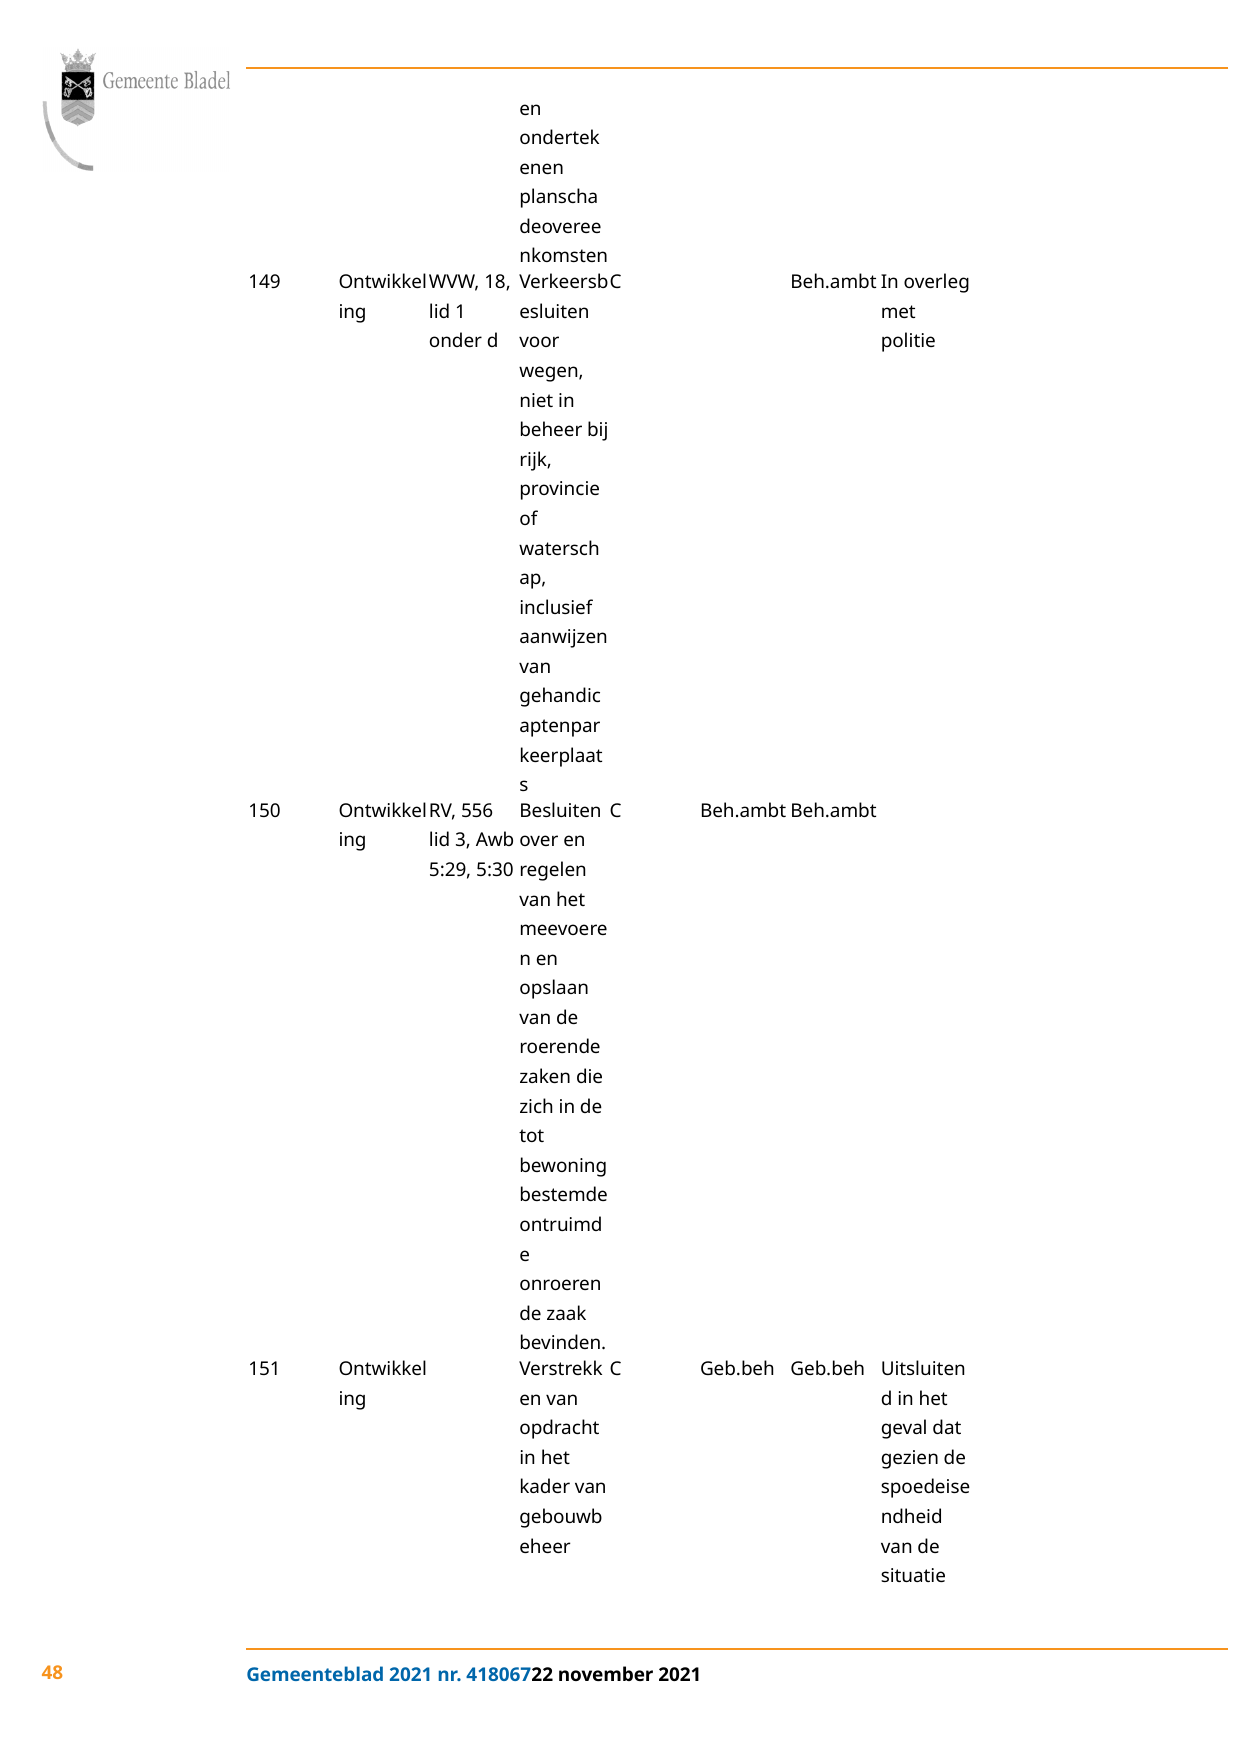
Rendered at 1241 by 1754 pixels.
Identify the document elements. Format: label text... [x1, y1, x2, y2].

table_cell [1061, 1355, 1152, 1588]
table_cell WVW, 18, lid 1 onder d [429, 269, 519, 797]
table_cell [1061, 797, 1152, 1355]
table_cell [700, 95, 790, 268]
table_cell C [609, 797, 700, 1355]
table_cell Ontwikkeling [338, 797, 429, 1355]
table_cell [971, 269, 1061, 797]
picture [41, 47, 231, 172]
table_cell Ontwikkeling [338, 269, 429, 797]
table_cell RV, 556 lid 3, Awb 5:29, 5:30 [429, 797, 519, 1355]
table_cell [248, 95, 338, 268]
table_cell [971, 1355, 1061, 1588]
table_cell Beh.ambt [700, 797, 790, 1355]
table_cell [881, 95, 971, 268]
table_cell [1061, 269, 1152, 797]
table_cell Verstrekken van opdracht in het kader van gebouwbeheer [519, 1355, 609, 1588]
table_cell [609, 95, 700, 268]
table_cell [1061, 95, 1152, 268]
table_cell Beh.ambt [790, 269, 881, 797]
table_cell C [609, 269, 700, 797]
table_cell [971, 797, 1061, 1355]
table_cell [429, 95, 519, 268]
table_cell Beh.ambt [790, 797, 881, 1355]
table_cell Geb.beh [790, 1355, 881, 1588]
table_cell Geb.beh [700, 1355, 790, 1588]
table_cell [700, 269, 790, 797]
table_cell Verkeersbesluiten voor wegen, niet in beheer bij rijk, provincie of waterschap, inclusief aanwijzen van gehandicaptenparkeerplaats [519, 269, 609, 797]
table_cell en ondertekenen planschadeovereenkomsten [519, 95, 609, 268]
table_cell C [609, 1355, 700, 1588]
table_cell [971, 95, 1061, 268]
table_cell Ontwikkeling [338, 1355, 429, 1588]
table_cell Besluiten over en regelen van het meevoeren en opslaan van de roerende zaken die zich in de tot bewoning bestemde ontruimde onroerende zaak bevinden. [519, 797, 609, 1355]
table_cell 151 [248, 1355, 338, 1588]
table_cell [429, 1355, 519, 1588]
table_cell [338, 95, 429, 268]
table_cell [881, 797, 971, 1355]
table_cell 149 [248, 269, 338, 797]
table_cell Uitsluitend in het geval dat gezien de spoedeisendheid van de situatie [881, 1355, 971, 1588]
table_cell In overleg met politie [881, 269, 971, 797]
table_cell [790, 95, 881, 268]
table_cell 150 [248, 797, 338, 1355]
